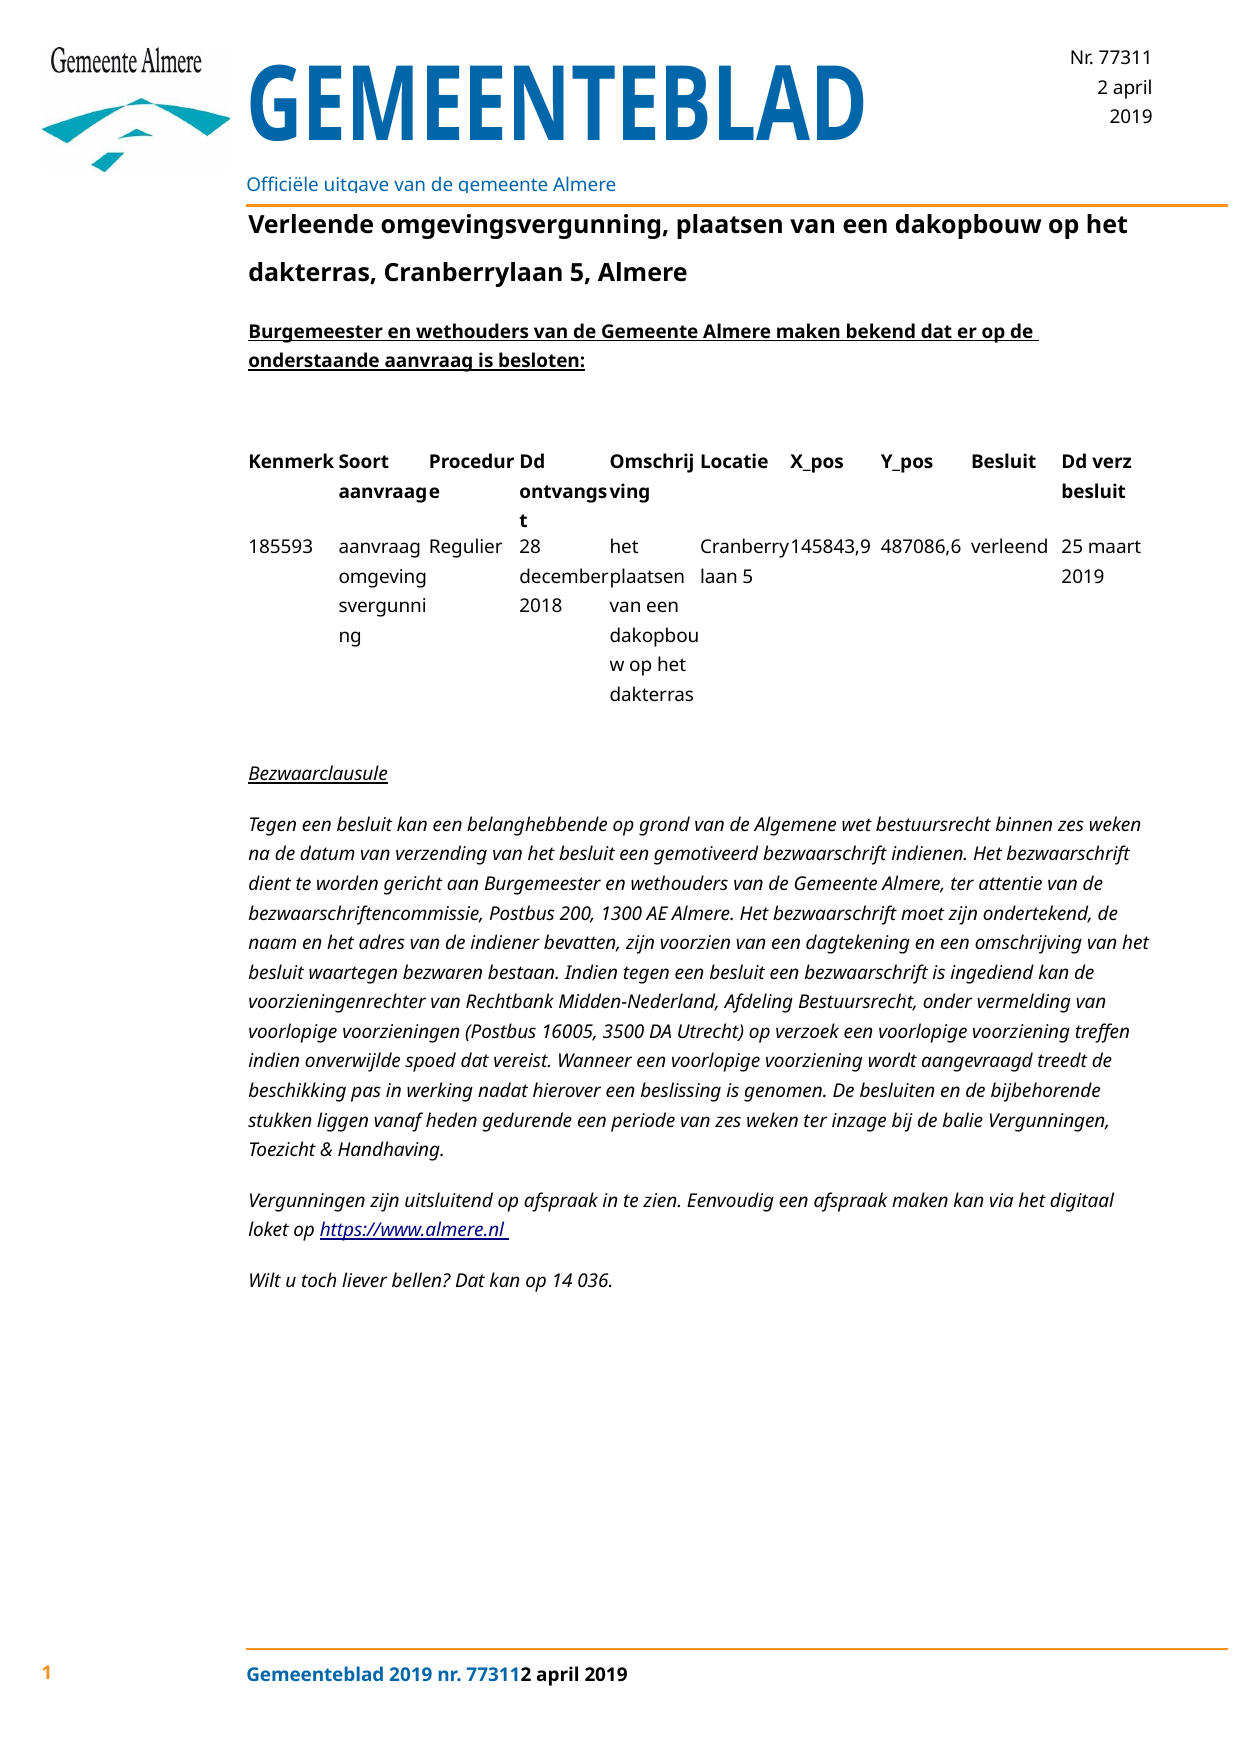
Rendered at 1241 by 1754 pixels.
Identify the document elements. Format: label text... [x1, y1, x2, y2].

table_cell Regulier [429, 533, 519, 707]
text Burgemeester en wethouders van de Gemeente Almere maken bekend dat er op de onderstaande aanvraag is besloten: [248, 318, 1152, 373]
table_header X_pos [790, 449, 881, 533]
text Bezwaarclausule [248, 761, 1152, 786]
table_header Procedure [429, 449, 519, 533]
table_cell 145843,9 [790, 533, 881, 707]
picture [41, 47, 231, 172]
table_header Omschrijving [609, 449, 700, 533]
table_cell 487086,6 [881, 533, 971, 707]
text Tegen een besluit kan een belanghebbende op grond van de Algemene wet bestuursrecht binnen zes weken na de datum van verzending van het besluit een gemotiveerd bezwaarschrift indienen. Het bezwaarschrift dient te worden gericht aan Burgemeester en wethouders van de Gemeente Almere, ter attentie van de bezwaarschriftencommissie, Postbus 200, 1300 AE Almere. Het bezwaarschrift moet zijn ondertekend, de naam en het adres van de indiener bevatten, zijn voorzien van een dagtekening en een omschrijving van het besluit waartegen bezwaren bestaan. Indien tegen een besluit een bezwaarschrift is ingediend kan de voorzieningenrechter van Rechtbank Midden-Nederland, Afdeling Bestuursrecht, onder vermelding van voorlopige voorzieningen (Postbus 16005, 3500 DA Utrecht) op verzoek een voorlopige voorziening treffen indien onverwijlde spoed dat vereist. Wanneer een voorlopige voorziening wordt aangevraagd treedt de beschikking pas in werking nadat hierover een beslissing is genomen. De besluiten en de bijbehorende stukken liggen vanaf heden gedurende een periode van zes weken ter inzage bij de balie Vergunningen, Toezicht & Handhaving. [248, 811, 1152, 1162]
table_header Soort aanvraag [338, 449, 429, 533]
table_cell 185593 [248, 533, 338, 707]
table_header Y_pos [881, 449, 971, 533]
table_cell Cranberrylaan 5 [700, 533, 790, 707]
table_header Locatie [700, 449, 790, 533]
table_header Besluit [971, 449, 1061, 533]
table_cell verleend [971, 533, 1061, 707]
text Verleende omgevingsvergunning, plaatsen van een dakopbouw op het dakterras, Cranberrylaan 5, Almere [248, 207, 1152, 288]
table_cell aanvraag omgevingsvergunning [338, 533, 429, 707]
table_header Dd verz besluit [1061, 449, 1152, 533]
table_header Kenmerk [248, 449, 338, 533]
text Wilt u toch liever bellen? Dat kan op 14 036. [248, 1267, 1152, 1293]
table_cell 25 maart 2019 [1061, 533, 1152, 707]
table_cell 28 december 2018 [519, 533, 609, 707]
table_cell het plaatsen van een dakopbouw op het dakterras [609, 533, 700, 707]
table_header Dd ontvangst [519, 449, 609, 533]
text Vergunningen zijn uitsluitend op afspraak in te zien. Eenvoudig een afspraak maken kan via het digitaal loket op https://www.almere.nl [248, 1187, 1152, 1242]
